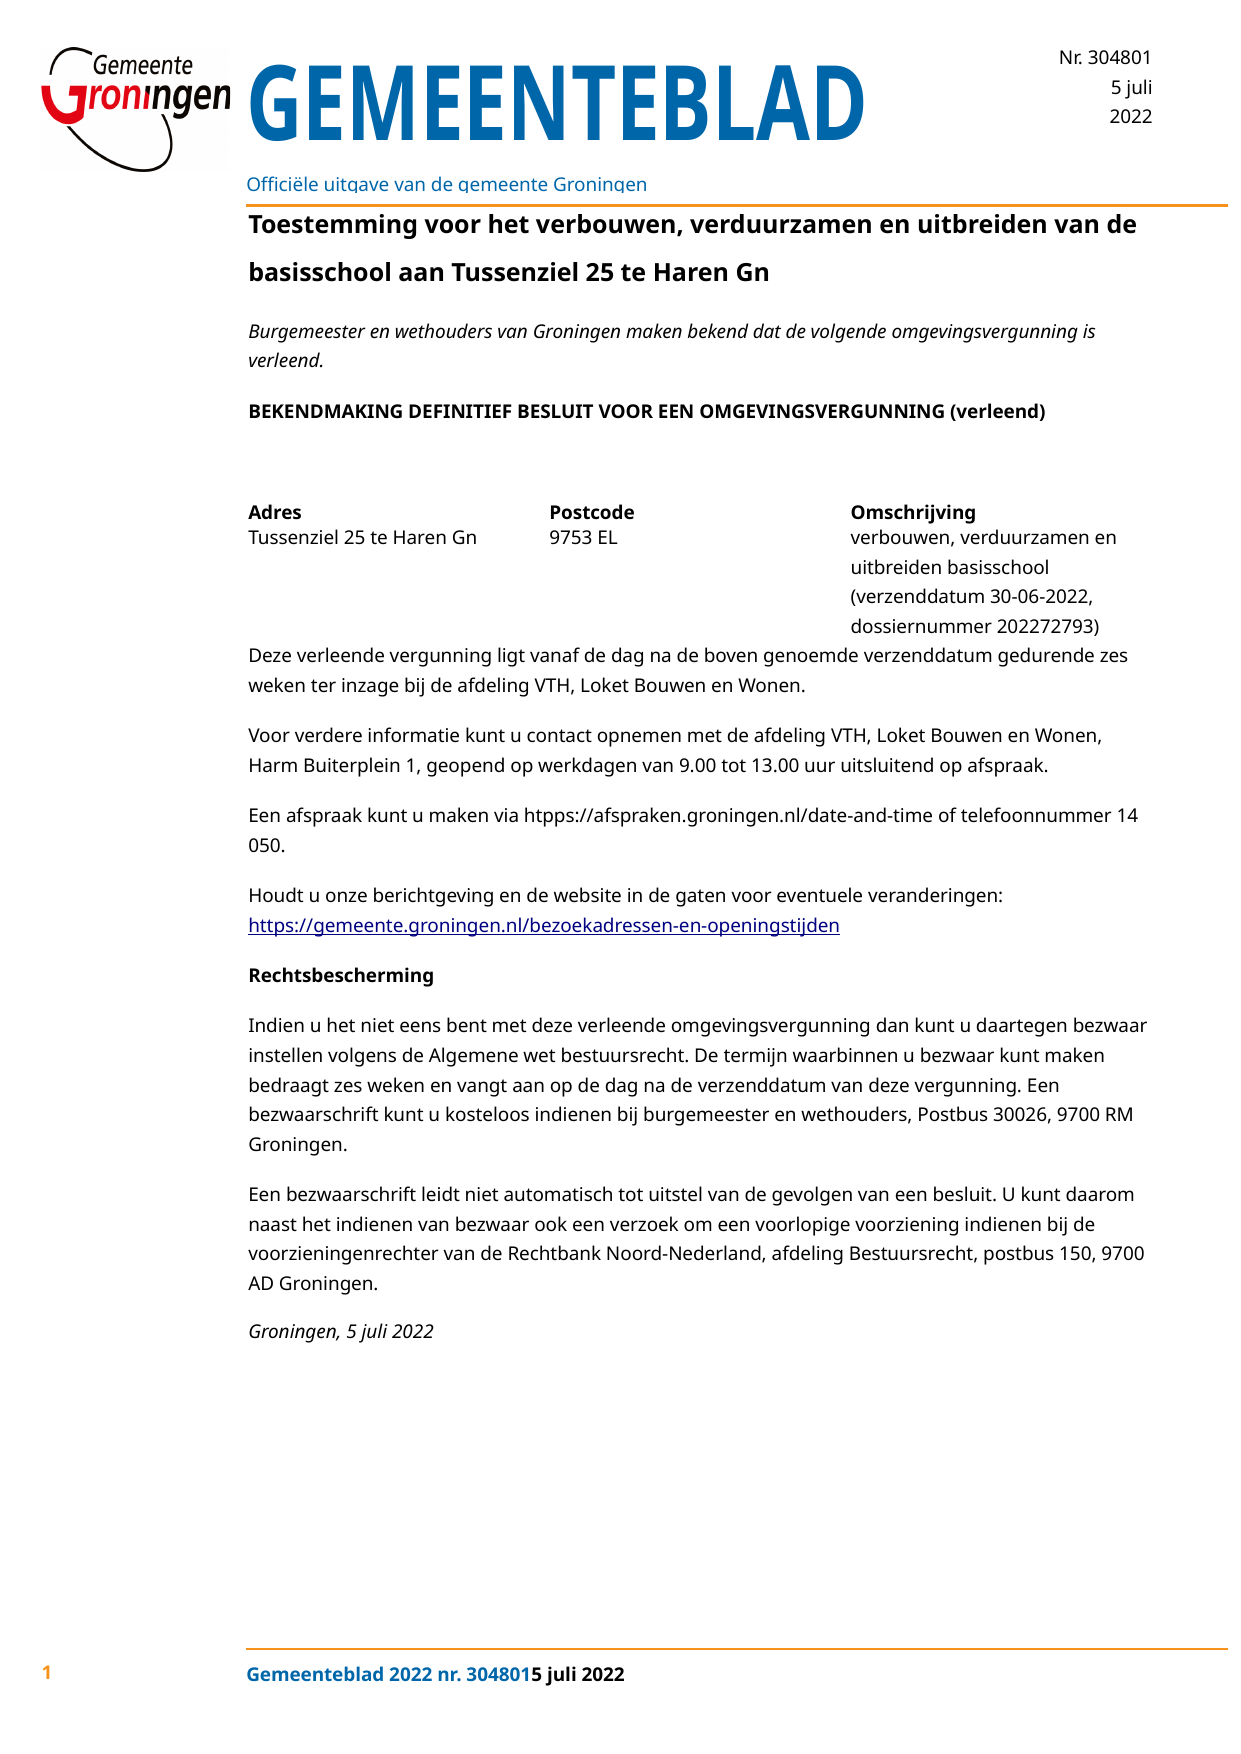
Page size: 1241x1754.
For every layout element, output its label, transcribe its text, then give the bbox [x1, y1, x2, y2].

picture [41, 47, 231, 172]
text Indien u het niet eens bent met deze verleende omgevingsvergunning dan kunt u daartegen bezwaar instellen volgens de Algemene wet bestuursrecht. De termijn waarbinnen u bezwaar kunt maken bedraagt zes weken en vangt aan op de dag na de verzenddatum van deze vergunning. Een bezwaarschrift kunt u kosteloos indienen bij burgemeester en wethouders, Postbus 30026, 9700 RM Groningen. [248, 1013, 1152, 1157]
table_header Postcode [549, 499, 850, 524]
text Voor verdere informatie kunt u contact opnemen met de afdeling VTH, Loket Bouwen en Wonen, Harm Buiterplein 1, geopend op werkdagen van 9.00 tot 13.00 uur uitsluitend op afspraak. [248, 722, 1152, 778]
table_header Adres [248, 499, 549, 524]
text Houdt u onze berichtgeving en de website in de gaten voor eventuele veranderingen: https://gemeente.groningen.nl/bezoekadressen-en-openingstijden [248, 882, 1152, 938]
table_cell Tussenziel 25 te Haren Gn [248, 525, 549, 639]
text Toestemming voor het verbouwen, verduurzamen en uitbreiden van de basisschool aan Tussenziel 25 te Haren Gn [248, 207, 1152, 288]
table_cell verbouwen, verduurzamen en uitbreiden basisschool (verzenddatum 30-06-2022, dossiernummer 202272793) [850, 525, 1152, 639]
text Deze verleende vergunning ligt vanaf de dag na de boven genoemde verzenddatum gedurende zes weken ter inzage bij de afdeling VTH, Loket Bouwen en Wonen. [248, 642, 1152, 698]
text Rechtsbescherming [248, 962, 1152, 988]
text Burgemeester en wethouders van Groningen maken bekend dat de volgende omgevingsvergunning is verleend. [248, 318, 1152, 373]
table_header Omschrijving [850, 499, 1152, 524]
text Groningen, 5 juli 2022 [248, 1318, 1152, 1344]
text BEKENDMAKING DEFINITIEF BESLUIT VOOR EEN OMGEVINGSVERGUNNING (verleend) [248, 398, 1152, 424]
table_cell 9753 EL [549, 525, 850, 639]
text Een afspraak kunt u maken via htpps://afspraken.groningen.nl/date-and-time of telefoonnummer 14 050. [248, 802, 1152, 858]
text Een bezwaarschrift leidt niet automatisch tot uitstel van de gevolgen van een besluit. U kunt daarom naast het indienen van bezwaar ook een verzoek om een voorlopige voorziening indienen bij de voorzieningenrechter van de Rechtbank Noord-Nederland, afdeling Bestuursrecht, postbus 150, 9700 AD Groningen. [248, 1181, 1152, 1296]
